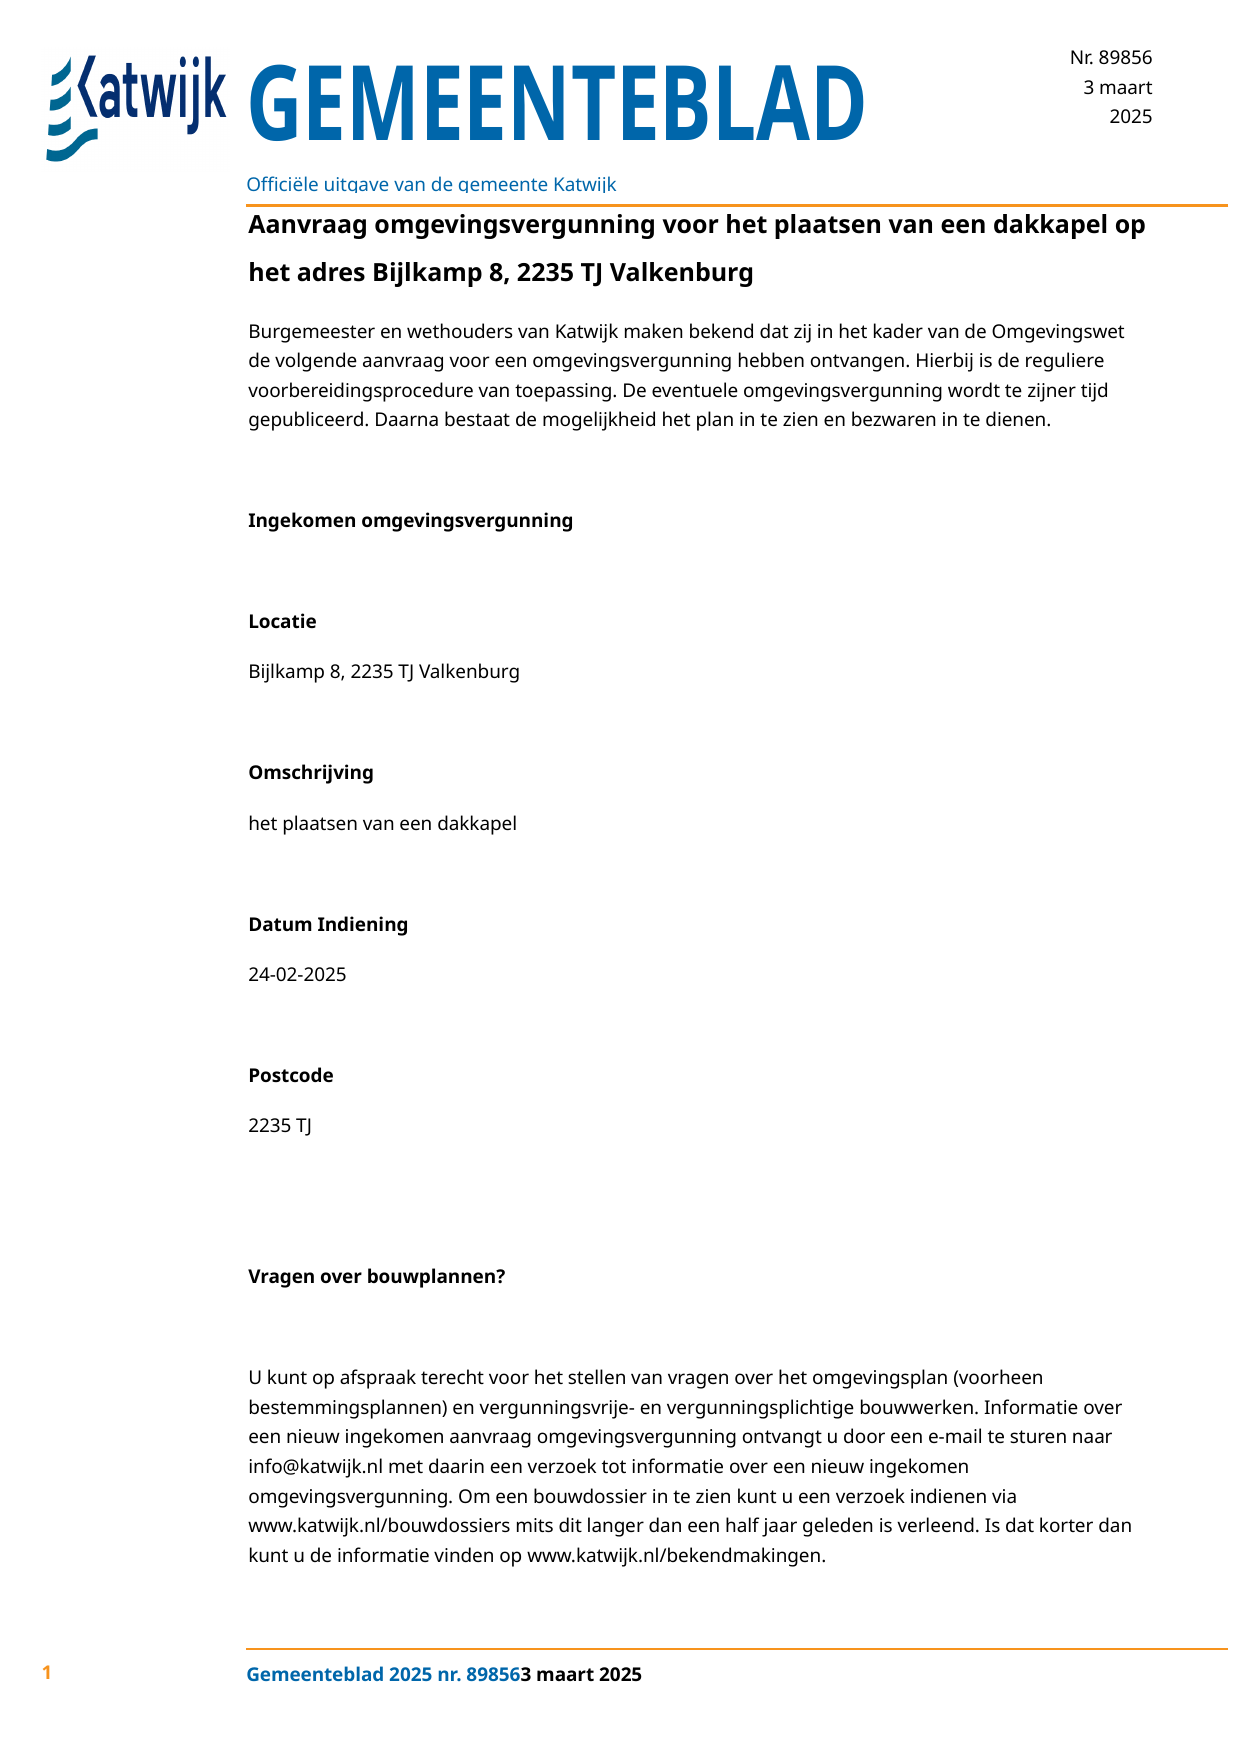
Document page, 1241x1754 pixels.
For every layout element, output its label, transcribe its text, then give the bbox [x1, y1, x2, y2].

text Datum Indiening [248, 911, 1152, 937]
text Bijlkamp 8, 2235 TJ Valkenburg [248, 659, 1152, 684]
text Vragen over bouwplannen? [248, 1264, 1152, 1289]
picture [41, 47, 231, 172]
text Locatie [248, 608, 1152, 634]
text 24-02-2025 [248, 961, 1152, 987]
text Burgemeester en wethouders van Katwijk maken bekend dat zij in het kader van de Omgevingswet de volgende aanvraag voor een omgevingsvergunning hebben ontvangen. Hierbij is de reguliere voorbereidingsprocedure van toepassing. De eventuele omgevingsvergunning wordt te zijner tijd gepubliceerd. Daarna bestaat de mogelijkheid het plan in te zien en bezwaren in te dienen. [248, 318, 1152, 432]
text Ingekomen omgevingsvergunning [248, 507, 1152, 533]
text Aanvraag omgevingsvergunning voor het plaatsen van een dakkapel op het adres Bijlkamp 8, 2235 TJ Valkenburg [248, 207, 1152, 288]
text Omschrijving [248, 759, 1152, 785]
text 2235 TJ [248, 1112, 1152, 1138]
text het plaatsen van een dakkapel [248, 810, 1152, 836]
text Postcode [248, 1062, 1152, 1088]
text U kunt op afspraak terecht voor het stellen van vragen over het omgevingsplan (voorheen bestemmingsplannen) en vergunningsvrije- en vergunningsplichtige bouwwerken. Informatie over een nieuw ingekomen aanvraag omgevingsvergunning ontvangt u door een e-mail te sturen naar info@katwijk.nl met daarin een verzoek tot informatie over een nieuw ingekomen omgevingsvergunning. Om een bouwdossier in te zien kunt u een verzoek indienen via www.katwijk.nl/bouwdossiers mits dit langer dan een half jaar geleden is verleend. Is dat korter dan kunt u de informatie vinden op www.katwijk.nl/bekendmakingen. [248, 1364, 1152, 1568]
